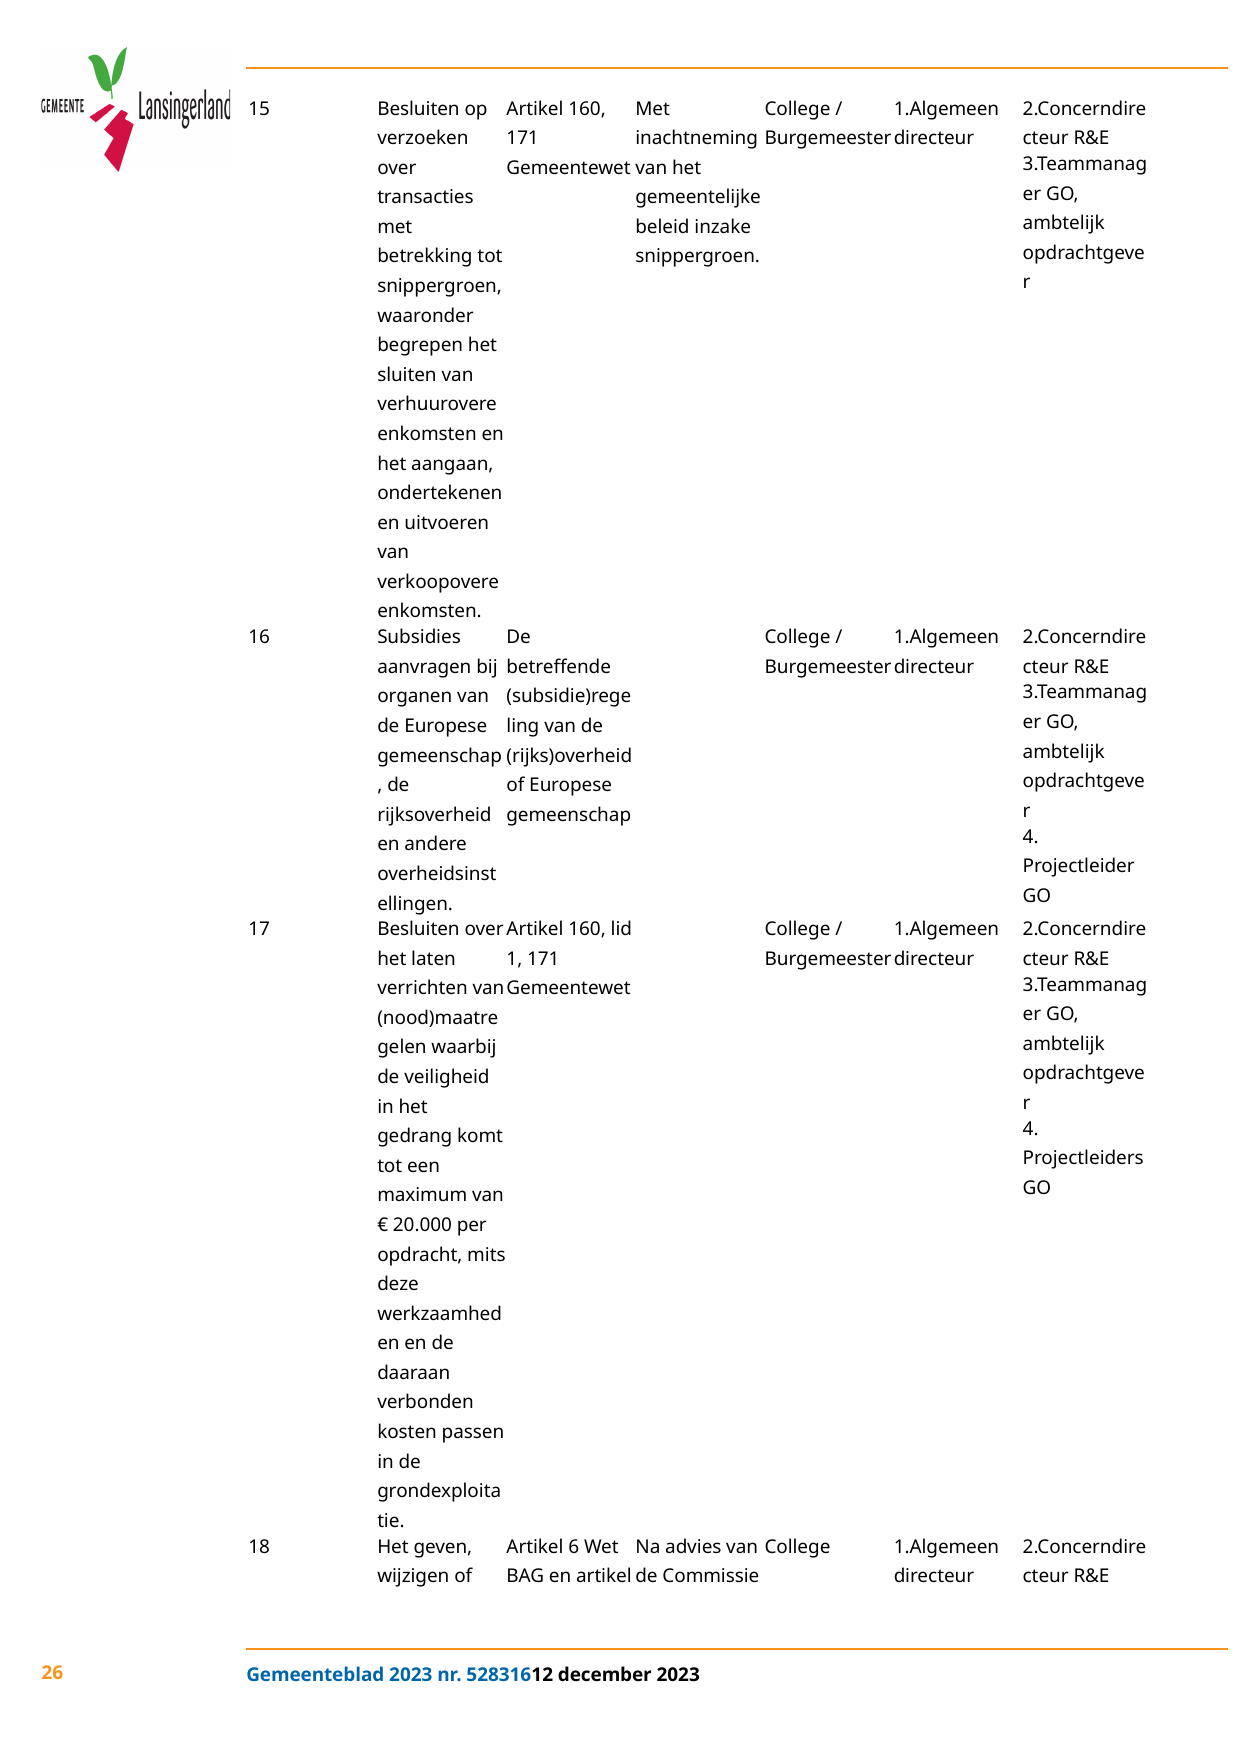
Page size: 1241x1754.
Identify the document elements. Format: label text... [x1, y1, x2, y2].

table_cell 1.Algemeen directeur [894, 1533, 1022, 1588]
picture [41, 47, 231, 172]
table_cell 4. Projectleiders GO [1023, 1115, 1152, 1533]
table_cell 15 [248, 95, 377, 623]
table_cell Artikel 160, lid 1, 171 Gemeentewet [506, 915, 635, 1533]
table_cell 18 [248, 1533, 377, 1588]
table_cell 1.Algemeen directeur [894, 915, 1022, 1533]
table_cell 2.Concerndirecteur R&E [1023, 624, 1152, 679]
table_cell College / Burgemeester [764, 95, 893, 623]
table_cell [635, 915, 764, 1533]
table_cell 17 [248, 915, 377, 1533]
table_cell College / Burgemeester [764, 624, 893, 915]
table_cell De betreffende (subsidie)regeling van de (rijks)overheid of Europese gemeenschap [506, 624, 635, 915]
table_cell Subsidies aanvragen bij organen van de Europese gemeenschap, de rijksoverheid en andere overheidsinstellingen. [377, 624, 506, 915]
table_cell Besluiten op verzoeken over transacties met betrekking tot snippergroen, waaronder begrepen het sluiten van verhuurovereenkomsten en het aangaan, ondertekenen en uitvoeren van verkoopovereenkomsten. [377, 95, 506, 623]
table_cell 3.Teammanager GO, ambtelijk opdrachtgever [1023, 150, 1152, 623]
table_cell Artikel 160, 171 Gemeentewet [506, 95, 635, 623]
table_cell 3.Teammanager GO, ambtelijk opdrachtgever [1023, 679, 1152, 823]
table_cell 16 [248, 624, 377, 915]
table_cell Besluiten over het laten verrichten van (nood)maatregelen waarbij de veiligheid in het gedrang komt tot een maximum van € 20.000 per opdracht, mits deze werkzaamheden en de daaraan verbonden kosten passen in de grondexploitatie. [377, 915, 506, 1533]
table_cell 2.Concerndirecteur R&E [1023, 915, 1152, 971]
table_cell Met inachtneming van het gemeentelijke beleid inzake snippergroen. [635, 95, 764, 623]
table_cell 4. Projectleider GO [1023, 823, 1152, 915]
table_cell [635, 624, 764, 915]
table_cell College / Burgemeester [764, 915, 893, 1533]
table_cell Artikel 6 Wet BAG en artikel [506, 1533, 635, 1588]
table_cell 2.Concerndirecteur R&E [1023, 1533, 1152, 1588]
table_cell 1.Algemeen directeur [894, 624, 1022, 915]
table_cell 3.Teammanager GO, ambtelijk opdrachtgever [1023, 971, 1152, 1115]
table_cell 2.Concerndirecteur R&E [1023, 95, 1152, 150]
table_cell 1.Algemeen directeur [894, 95, 1022, 623]
table_cell College [764, 1533, 893, 1588]
table_cell Na advies van de Commissie [635, 1533, 764, 1588]
table_cell Het geven, wijzigen of [377, 1533, 506, 1588]
